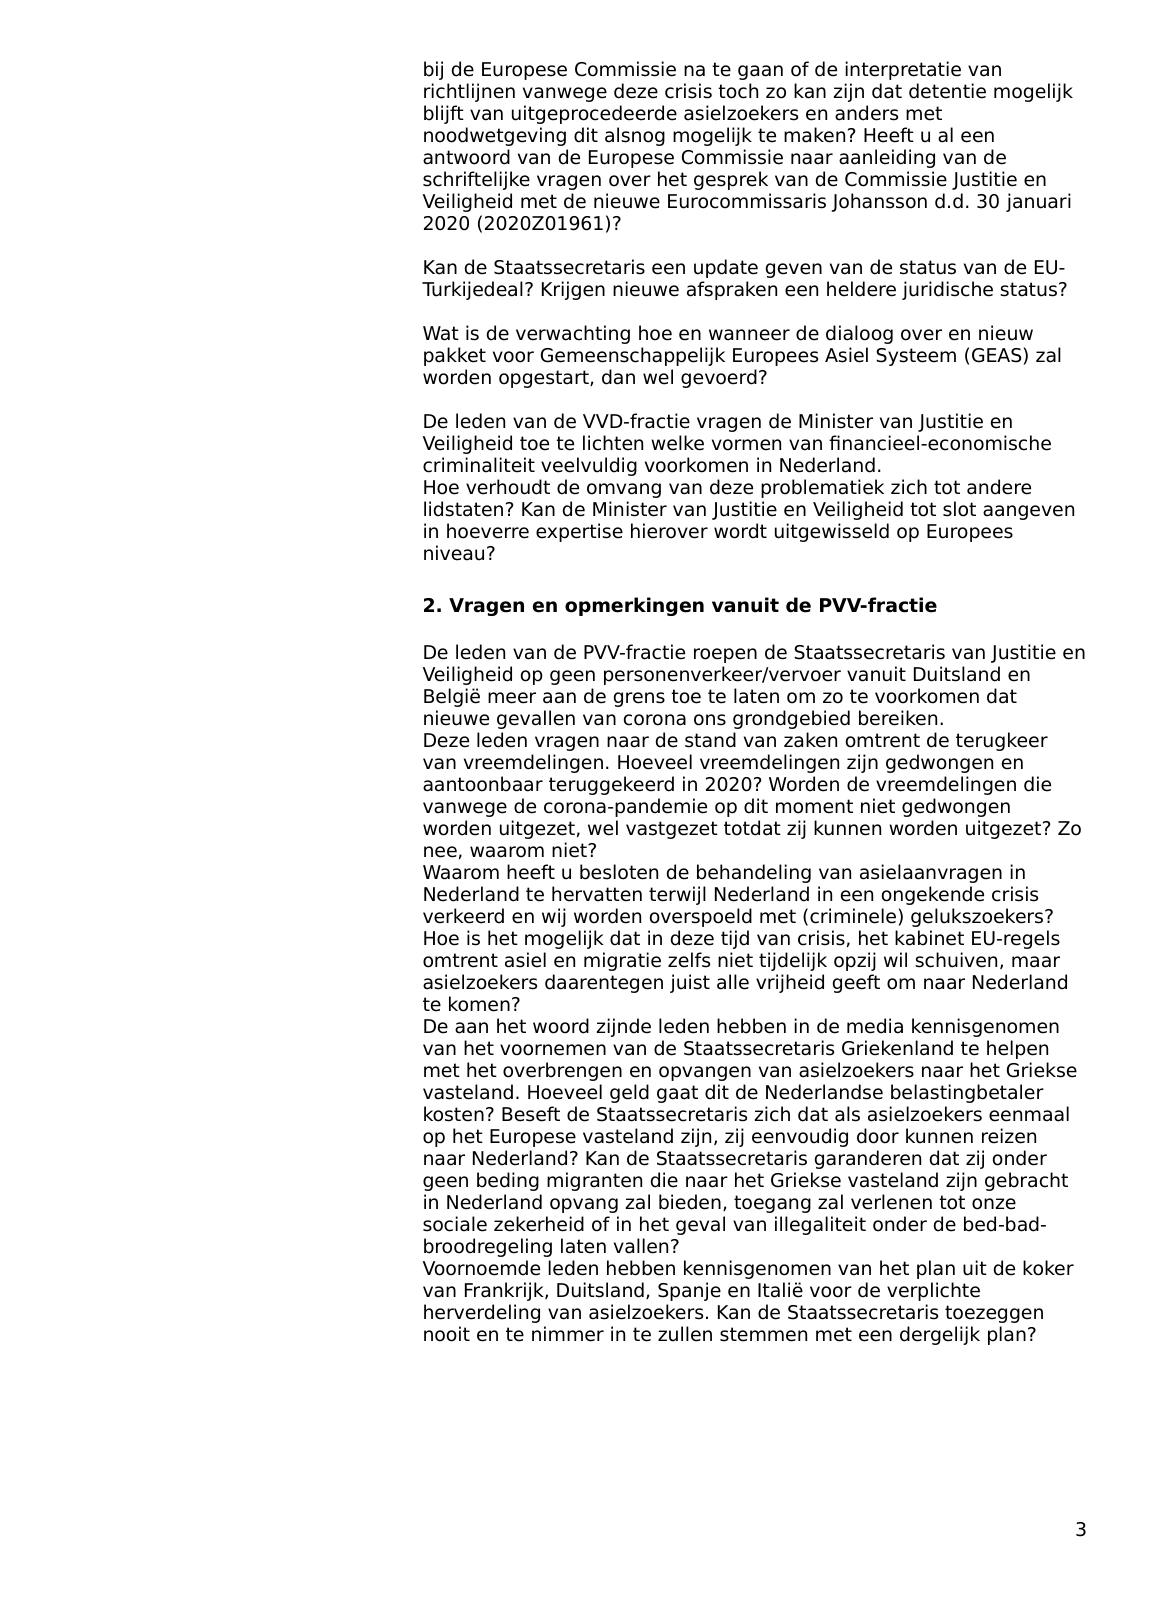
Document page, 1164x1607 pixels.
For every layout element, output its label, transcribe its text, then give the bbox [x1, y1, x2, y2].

text Wat is de verwachting hoe en wanneer de dialoog over en nieuw pakket voor Gemeenschappelijk Europees Asiel Systeem (GEAS) zal worden opgestart, dan wel gevoerd? [422, 323, 1087, 389]
text Hoe verhoudt de omvang van deze problematiek zich tot andere lidstaten? Kan de Minister van Justitie en Veiligheid tot slot aangeven in hoeverre expertise hierover wordt uitgewisseld op Europees niveau? [422, 477, 1087, 565]
subtitle 2. Vragen en opmerkingen vanuit de PVV-fractie [422, 595, 1087, 617]
text De aan het woord zijnde leden hebben in de media kennisgenomen van het voornemen van de Staatssecretaris Griekenland te helpen met het overbrengen en opvangen van asielzoekers naar het Griekse vasteland. Hoeveel geld gaat dit de Nederlandse belastingbetaler kosten? Beseft de Staatssecretaris zich dat als asielzoekers eenmaal op het Europese vasteland zijn, zij eenvoudig door kunnen reizen naar Nederland? Kan de Staatssecretaris garanderen dat zij onder geen beding migranten die naar het Griekse vasteland zijn gebracht in Nederland opvang zal bieden, toegang zal verlenen tot onze sociale zekerheid of in het geval van illegaliteit onder de bed-bad-broodregeling laten vallen? [422, 1016, 1087, 1258]
text Waarom heeft u besloten de behandeling van asielaanvragen in Nederland te hervatten terwijl Nederland in een ongekende crisis verkeerd en wij worden overspoeld met (criminele) gelukszoekers? [422, 862, 1087, 928]
text Deze leden vragen naar de stand van zaken omtrent de terugkeer van vreemdelingen. Hoeveel vreemdelingen zijn gedwongen en aantoonbaar teruggekeerd in 2020? Worden de vreemdelingen die vanwege de corona-pandemie op dit moment niet gedwongen worden uitgezet, wel vastgezet totdat zij kunnen worden uitgezet? Zo nee, waarom niet? [422, 730, 1087, 862]
text Hoe is het mogelijk dat in deze tijd van crisis, het kabinet EU-regels omtrent asiel en migratie zelfs niet tijdelijk opzij wil schuiven, maar asielzoekers daarentegen juist alle vrijheid geeft om naar Nederland te komen? [422, 928, 1087, 1016]
text Kan de Staatssecretaris een update geven van de status van de EU-Turkijedeal? Krijgen nieuwe afspraken een heldere juridische status? [422, 257, 1087, 301]
text De leden van de PVV-fractie roepen de Staatssecretaris van Justitie en Veiligheid op geen personenverkeer/vervoer vanuit Duitsland en België meer aan de grens toe te laten om zo te voorkomen dat nieuwe gevallen van corona ons grondgebied bereiken. [422, 642, 1087, 730]
text bij de Europese Commissie na te gaan of de interpretatie van richtlijnen vanwege deze crisis toch zo kan zijn dat detentie mogelijk blijft van uitgeprocedeerde asielzoekers en anders met noodwetgeving dit alsnog mogelijk te maken? Heeft u al een antwoord van de Europese Commissie naar aanleiding van de schriftelijke vragen over het gesprek van de Commissie Justitie en Veiligheid met de nieuwe Eurocommissaris Johansson d.d. 30 januari 2020 (2020Z01961)? [422, 59, 1087, 235]
text De leden van de VVD-fractie vragen de Minister van Justitie en Veiligheid toe te lichten welke vormen van financieel-economische criminaliteit veelvuldig voorkomen in Nederland. [422, 411, 1087, 477]
text Voornoemde leden hebben kennisgenomen van het plan uit de koker van Frankrijk, Duitsland, Spanje en Italië voor de verplichte herverdeling van asielzoekers. Kan de Staatssecretaris toezeggen nooit en te nimmer in te zullen stemmen met een dergelijk plan? [422, 1258, 1087, 1346]
